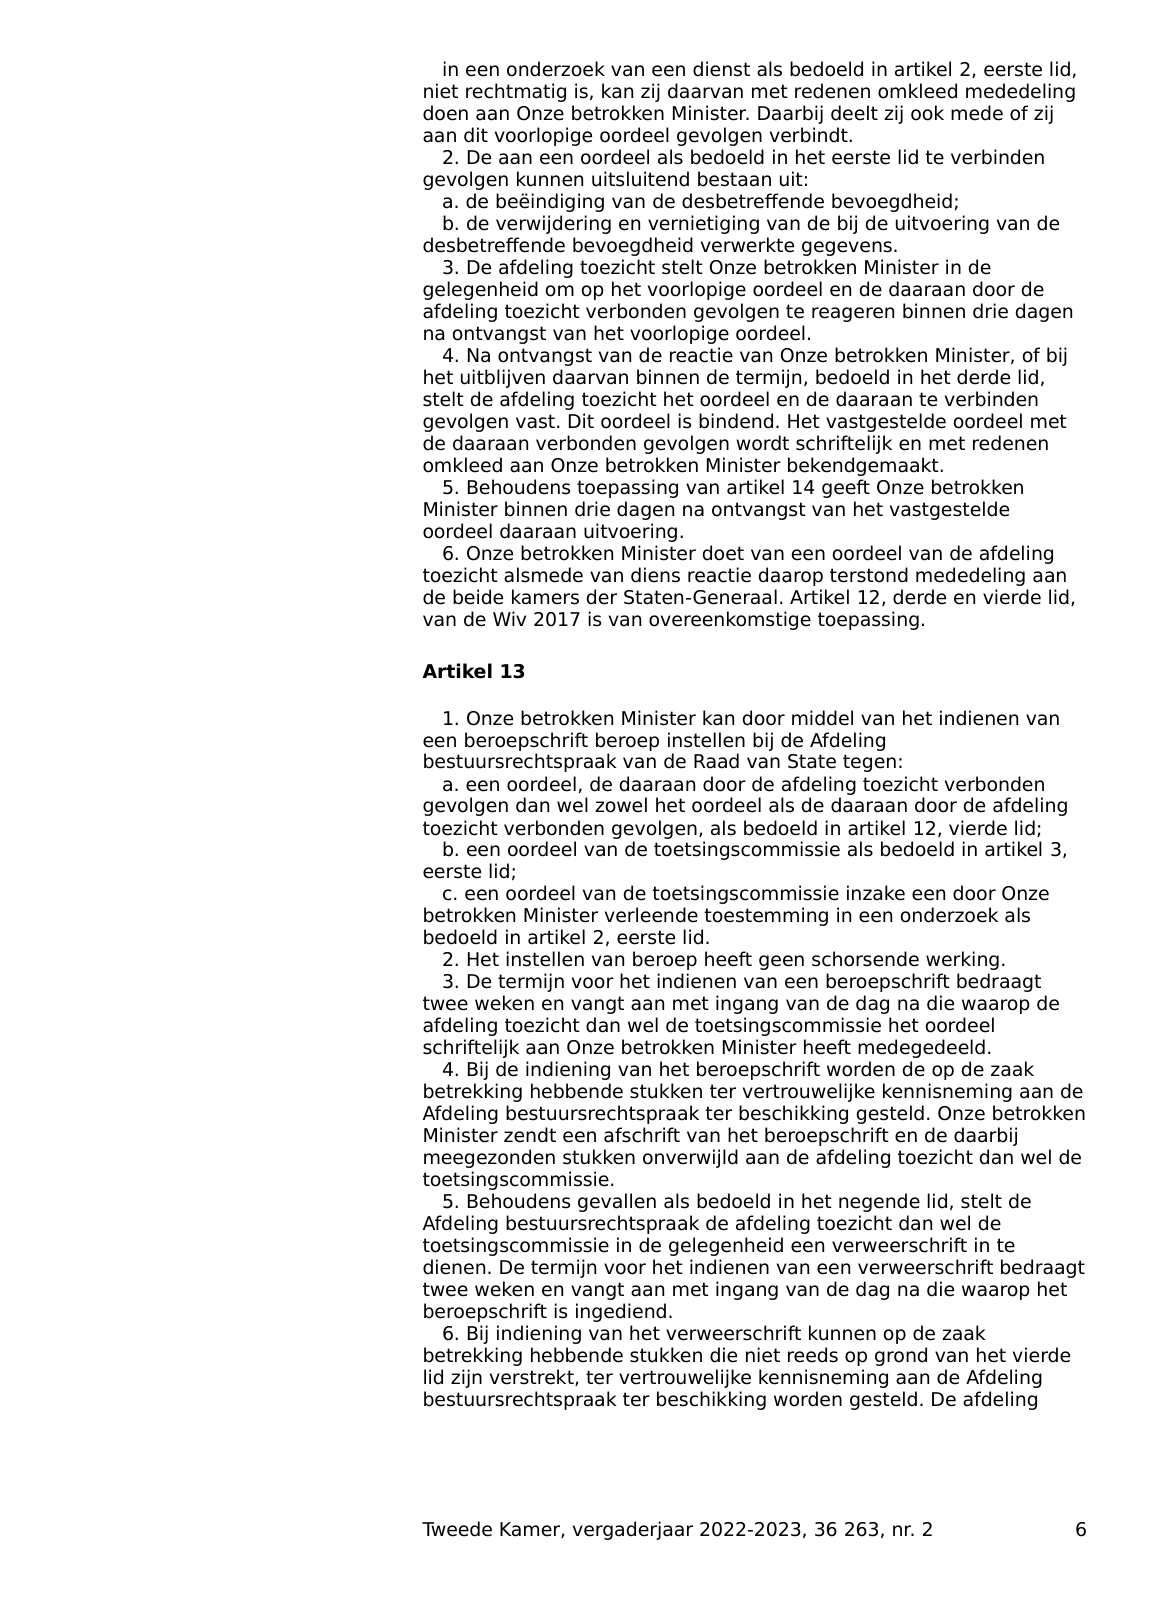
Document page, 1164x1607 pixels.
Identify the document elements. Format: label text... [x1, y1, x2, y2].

text b. een oordeel van de toetsingscommissie als bedoeld in artikel 3, eerste lid; [422, 839, 1087, 883]
text b. de verwijdering en vernietiging van de bij de uitvoering van de desbetreffende bevoegdheid verwerkte gegevens. [422, 213, 1087, 257]
text 5. Behoudens toepassing van artikel 14 geeft Onze betrokken Minister binnen drie dagen na ontvangst van het vastgestelde oordeel daaraan uitvoering. [422, 477, 1087, 543]
text 2. Het instellen van beroep heeft geen schorsende werking. [422, 949, 1087, 971]
text c. een oordeel van de toetsingscommissie inzake een door Onze betrokken Minister verleende toestemming in een onderzoek als bedoeld in artikel 2, eerste lid. [422, 883, 1087, 949]
text 5. Behoudens gevallen als bedoeld in het negende lid, stelt de Afdeling bestuursrechtspraak de afdeling toezicht dan wel de toetsingscommissie in de gelegenheid een verweerschrift in te dienen. De termijn voor het indienen van een verweerschrift bedraagt twee weken en vangt aan met ingang van de dag na die waarop het beroepschrift is ingediend. [422, 1191, 1087, 1323]
text 2. De aan een oordeel als bedoeld in het eerste lid te verbinden gevolgen kunnen uitsluitend bestaan uit: [422, 147, 1087, 191]
text 6. Onze betrokken Minister doet van een oordeel van de afdeling toezicht alsmede van diens reactie daarop terstond mededeling aan de beide kamers der Staten-Generaal. Artikel 12, derde en vierde lid, van de Wiv 2017 is van overeenkomstige toepassing. [422, 543, 1087, 631]
text 1. Onze betrokken Minister kan door middel van het indienen van een beroepschrift beroep instellen bij de Afdeling bestuursrechtspraak van de Raad van State tegen: [422, 707, 1087, 773]
subtitle Artikel 13 [422, 661, 1087, 682]
text a. de beëindiging van de desbetreffende bevoegdheid; [422, 191, 1087, 213]
text 6. Bij indiening van het verweerschrift kunnen op de zaak betrekking hebbende stukken die niet reeds op grond van het vierde lid zijn verstrekt, ter vertrouwelijke kennisneming aan de Afdeling bestuursrechtspraak ter beschikking worden gesteld. De afdeling [422, 1323, 1087, 1411]
text 3. De termijn voor het indienen van een beroepschrift bedraagt twee weken en vangt aan met ingang van de dag na die waarop de afdeling toezicht dan wel de toetsingscommissie het oordeel schriftelijk aan Onze betrokken Minister heeft medegedeeld. [422, 971, 1087, 1059]
text 3. De afdeling toezicht stelt Onze betrokken Minister in de gelegenheid om op het voorlopige oordeel en de daaraan door de afdeling toezicht verbonden gevolgen te reageren binnen drie dagen na ontvangst van het voorlopige oordeel. [422, 257, 1087, 345]
text 4. Na ontvangst van de reactie van Onze betrokken Minister, of bij het uitblijven daarvan binnen de termijn, bedoeld in het derde lid, stelt de afdeling toezicht het oordeel en de daaraan te verbinden gevolgen vast. Dit oordeel is bindend. Het vastgestelde oordeel met de daaraan verbonden gevolgen wordt schriftelijk en met redenen omkleed aan Onze betrokken Minister bekendgemaakt. [422, 345, 1087, 477]
text 4. Bij de indiening van het beroepschrift worden de op de zaak betrekking hebbende stukken ter vertrouwelijke kennisneming aan de Afdeling bestuursrechtspraak ter beschikking gesteld. Onze betrokken Minister zendt een afschrift van het beroepschrift en de daarbij meegezonden stukken onverwijld aan de afdeling toezicht dan wel de toetsingscommissie. [422, 1059, 1087, 1191]
text in een onderzoek van een dienst als bedoeld in artikel 2, eerste lid, niet rechtmatig is, kan zij daarvan met redenen omkleed mededeling doen aan Onze betrokken Minister. Daarbij deelt zij ook mede of zij aan dit voorlopige oordeel gevolgen verbindt. [422, 59, 1087, 147]
text a. een oordeel, de daaraan door de afdeling toezicht verbonden gevolgen dan wel zowel het oordeel als de daaraan door de afdeling toezicht verbonden gevolgen, als bedoeld in artikel 12, vierde lid; [422, 773, 1087, 839]
